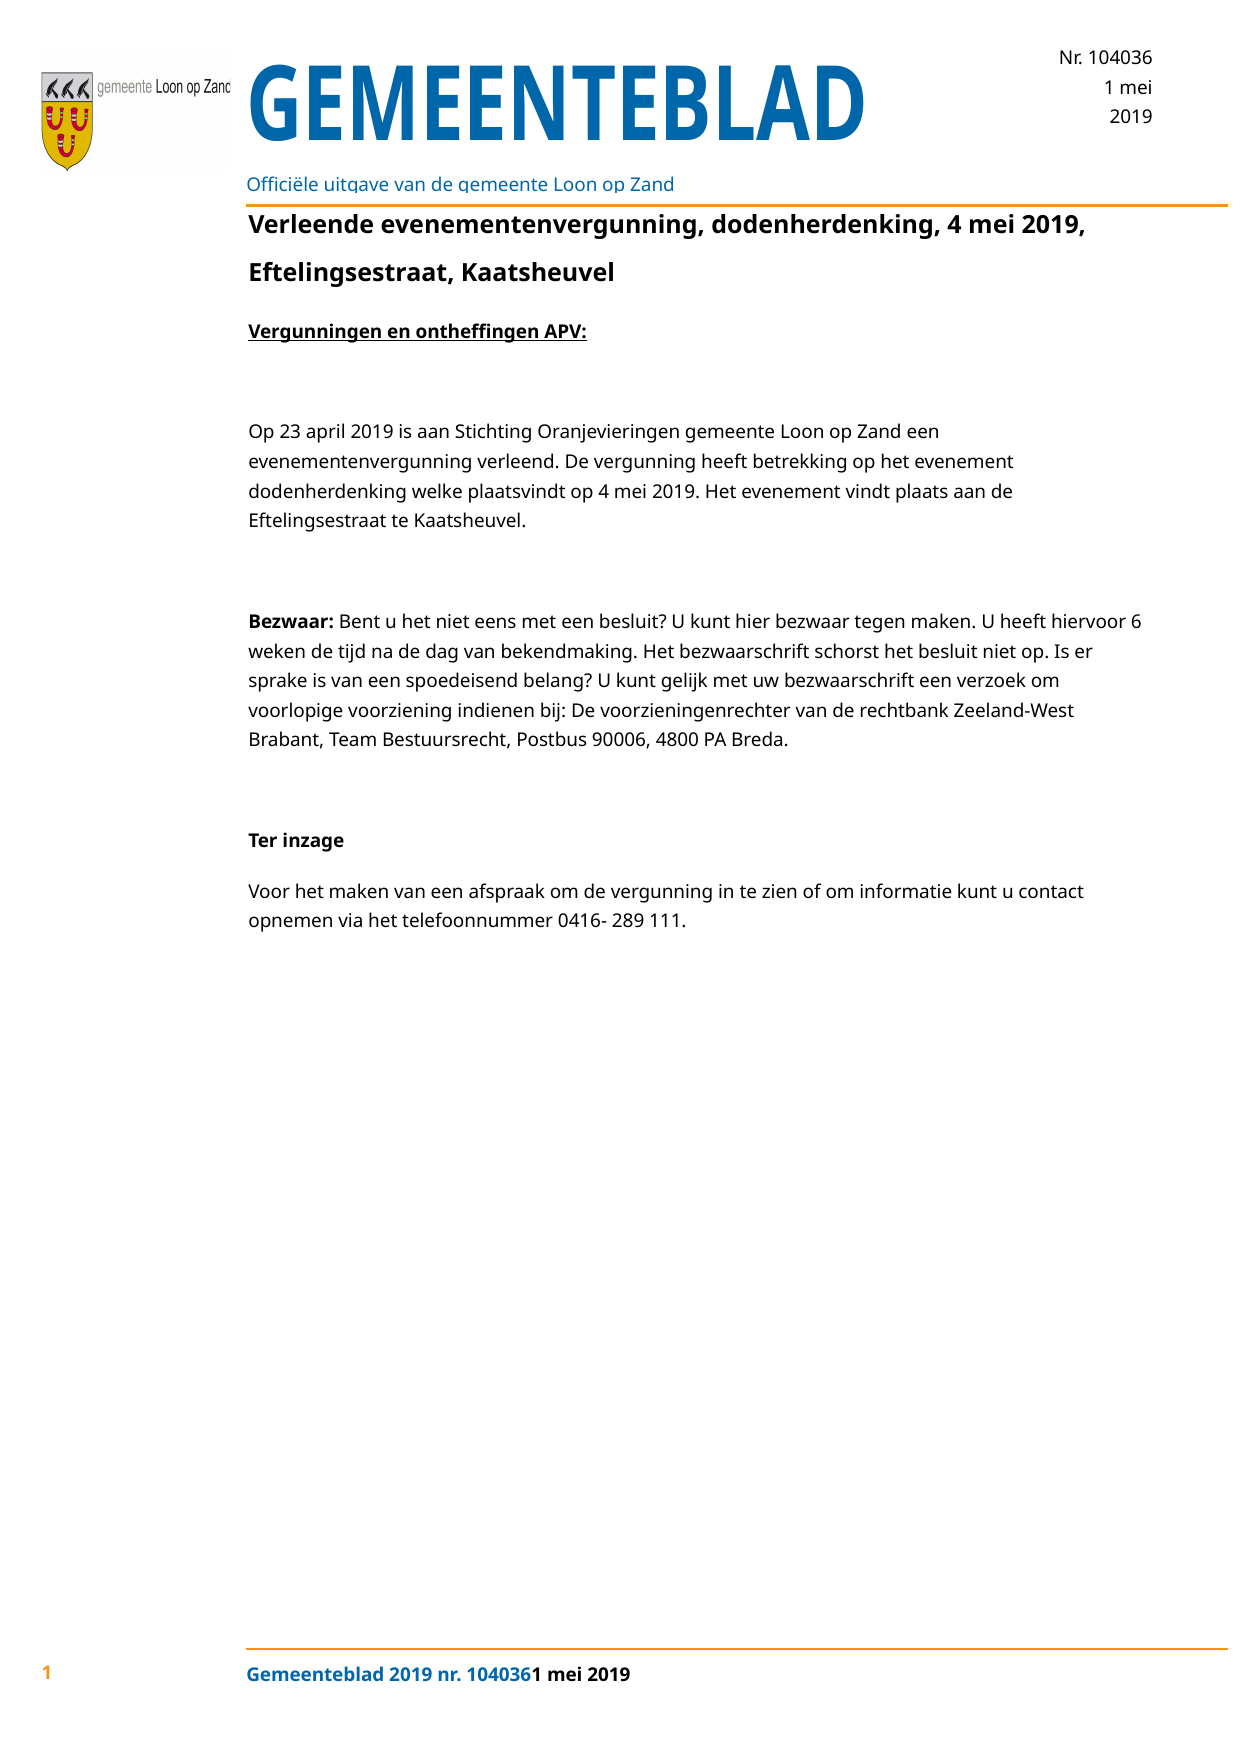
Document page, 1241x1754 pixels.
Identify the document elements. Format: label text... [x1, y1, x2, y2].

text Bezwaar: Bent u het niet eens met een besluit? U kunt hier bezwaar tegen maken. U heeft hiervoor 6 weken de tijd na de dag van bekendmaking. Het bezwaarschrift schorst het besluit niet op. Is er sprake is van een spoedeisend belang? U kunt gelijk met uw bezwaarschrift een verzoek om voorlopige voorziening indienen bij: De voorzieningenrechter van de rechtbank Zeeland-West Brabant, Team Bestuursrecht, Postbus 90006, 4800 PA Breda. [248, 608, 1152, 752]
text Vergunningen en ontheffingen APV: [248, 318, 1152, 344]
text Op 23 april 2019 is aan Stichting Oranjevieringen gemeente Loon op Zand een evenementenvergunning verleend. De vergunning heeft betrekking op het evenement dodenherdenking welke plaatsvindt op 4 mei 2019. Het evenement vindt plaats aan de Eftelingsestraat te Kaatsheuvel. [248, 419, 1152, 533]
text Voor het maken van een afspraak om de vergunning in te zien of om informatie kunt u contact opnemen via het telefoonnummer 0416- 289 111. [248, 878, 1152, 933]
text Verleende evenementenvergunning, dodenherdenking, 4 mei 2019, Eftelingsestraat, Kaatsheuvel [248, 207, 1152, 288]
text Ter inzage [248, 827, 1152, 853]
picture [41, 47, 231, 172]
